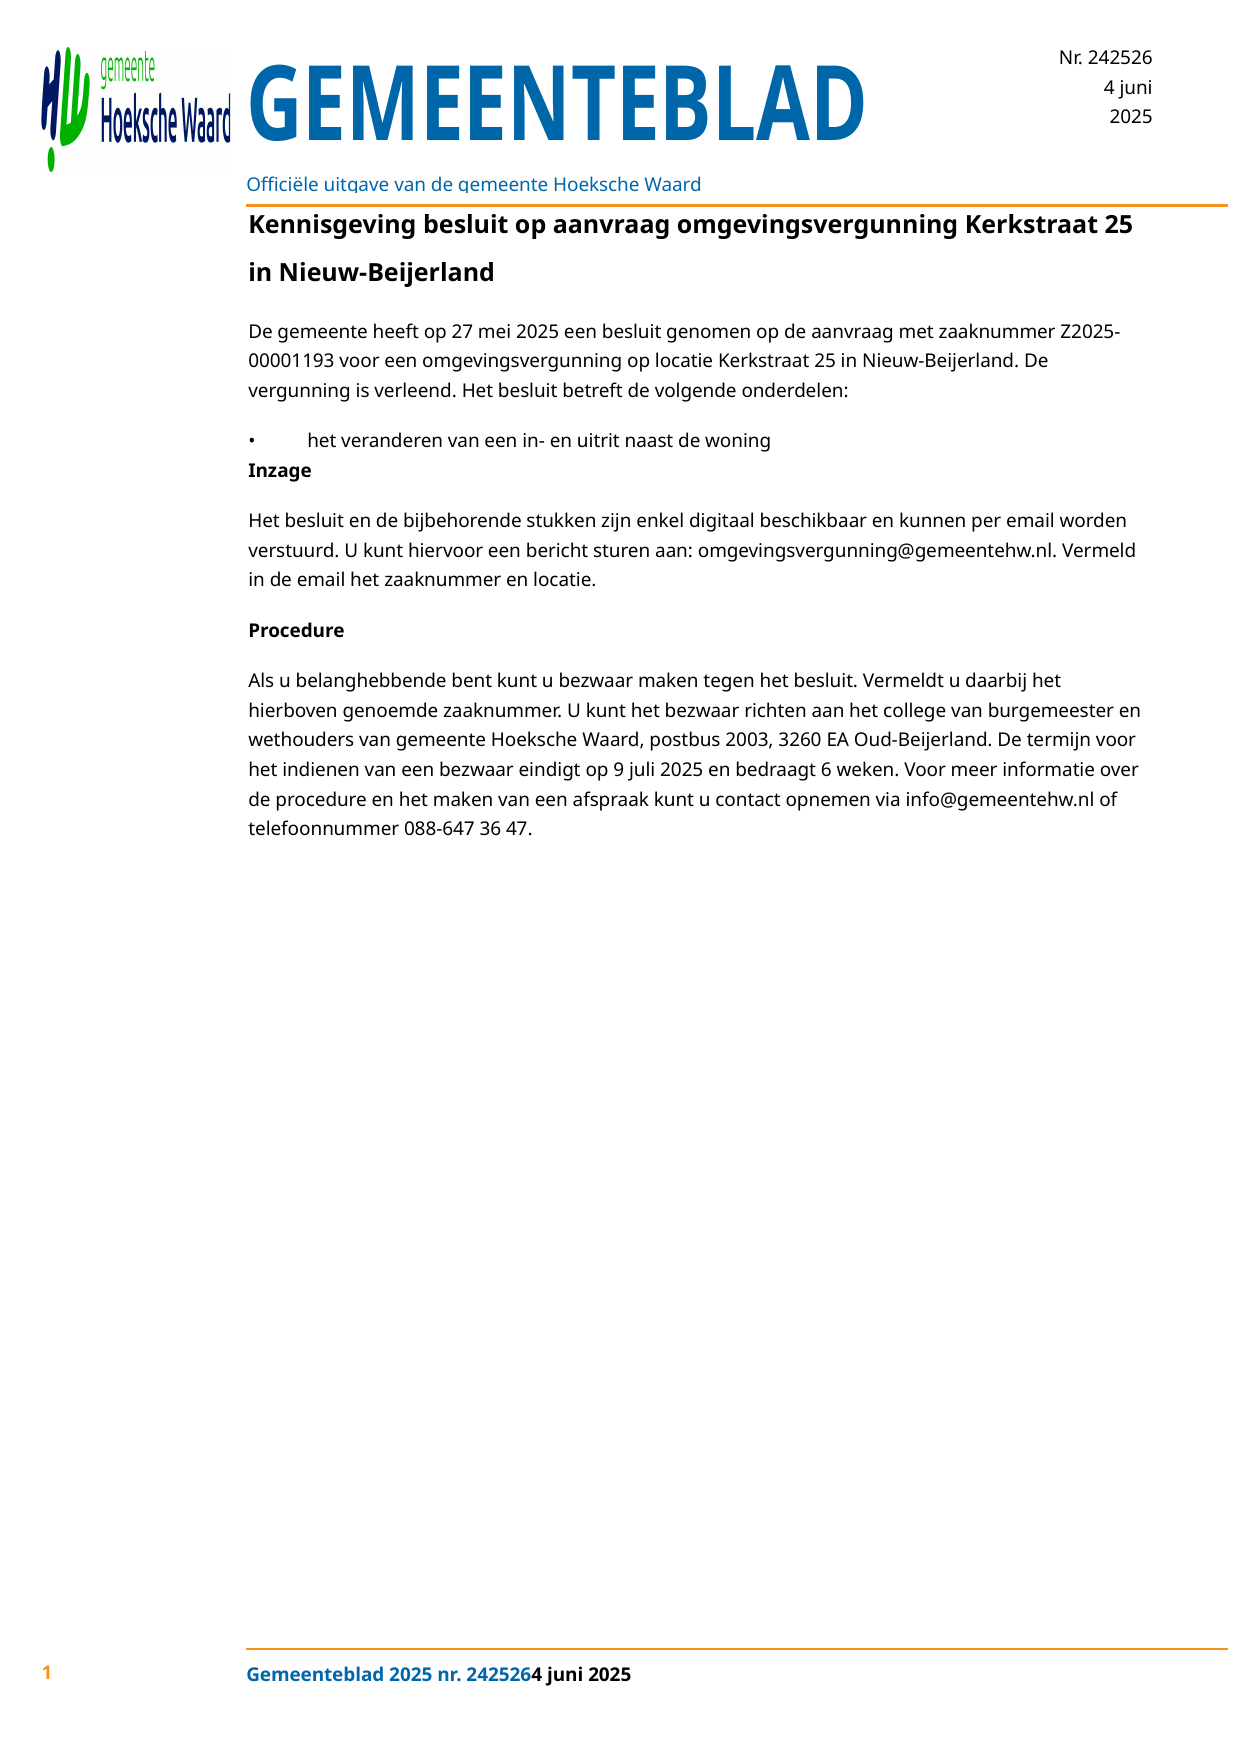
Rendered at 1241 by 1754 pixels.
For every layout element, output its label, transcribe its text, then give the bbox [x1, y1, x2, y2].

list het veranderen van een in- en uitrit naast de woning [248, 427, 1152, 453]
text Procedure [248, 617, 1152, 643]
text Kennisgeving besluit op aanvraag omgevingsvergunning Kerkstraat 25 in Nieuw-Beijerland [248, 207, 1152, 288]
picture [41, 47, 231, 172]
text Als u belanghebbende bent kunt u bezwaar maken tegen het besluit. Vermeldt u daarbij het hierboven genoemde zaaknummer. U kunt het bezwaar richten aan het college van burgemeester en wethouders van gemeente Hoeksche Waard, postbus 2003, 3260 EA Oud-Beijerland. De termijn voor het indienen van een bezwaar eindigt op 9 juli 2025 en bedraagt 6 weken. Voor meer informatie over de procedure en het maken van een afspraak kunt u contact opnemen via info@gemeentehw.nl of telefoonnummer 088-647 36 47. [248, 667, 1152, 841]
text Het besluit en de bijbehorende stukken zijn enkel digitaal beschikbaar en kunnen per email worden verstuurd. U kunt hiervoor een bericht sturen aan: omgevingsvergunning@gemeentehw.nl. Vermeld in de email het zaaknummer en locatie. [248, 507, 1152, 592]
text De gemeente heeft op 27 mei 2025 een besluit genomen op de aanvraag met zaaknummer Z2025-00001193 voor een omgevingsvergunning op locatie Kerkstraat 25 in Nieuw-Beijerland. De vergunning is verleend. Het besluit betreft de volgende onderdelen: [248, 318, 1152, 403]
text Inzage [248, 457, 1152, 483]
